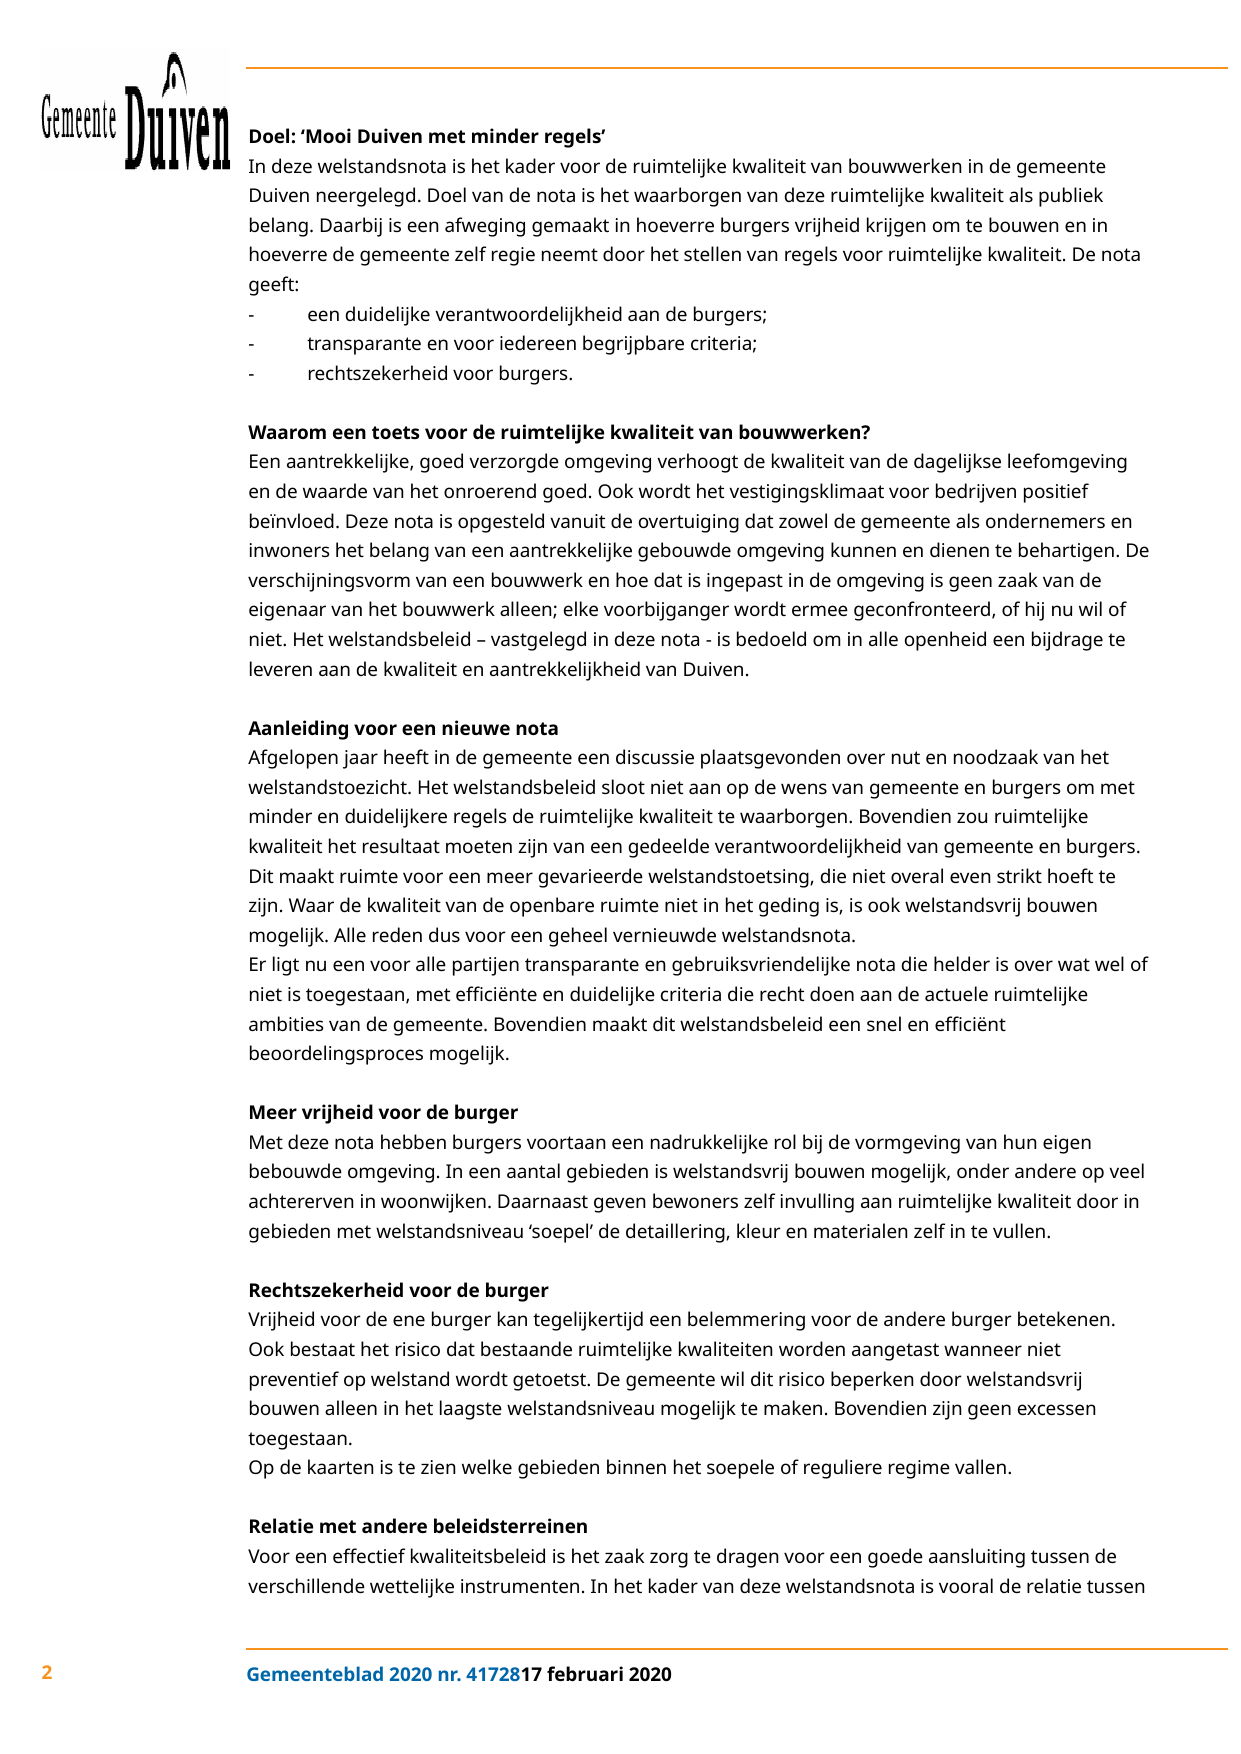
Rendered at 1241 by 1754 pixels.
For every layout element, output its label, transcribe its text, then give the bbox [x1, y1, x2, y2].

text Vrijheid voor de ene burger kan tegelijkertijd een belemmering voor de andere burger betekenen. Ook bestaat het risico dat bestaande ruimtelijke kwaliteiten worden aangetast wanneer niet preventief op welstand wordt getoetst. De gemeente wil dit risico beperken door welstandsvrij bouwen alleen in het laagste welstandsniveau mogelijk te maken. Bovendien zijn geen excessen toegestaan. [248, 1307, 1152, 1451]
text Een aantrekkelijke, goed verzorgde omgeving verhoogt de kwaliteit van de dagelijkse leefomgeving en de waarde van het onroerend goed. Ook wordt het vestigingsklimaat voor bedrijven positief beïnvloed. Deze nota is opgesteld vanuit de overtuiging dat zowel de gemeente als ondernemers en inwoners het belang van een aantrekkelijke gebouwde omgeving kunnen en dienen te behartigen. De verschijningsvorm van een bouwwerk en hoe dat is ingepast in de omgeving is geen zaak van de eigenaar van het bouwwerk alleen; elke voorbijganger wordt ermee geconfronteerd, of hij nu wil of niet. Het welstandsbeleid – vastgelegd in deze nota - is bedoeld om in alle openheid een bijdrage te leveren aan de kwaliteit en aantrekkelijkheid van Duiven. [248, 449, 1152, 681]
list transparante en voor iedereen begrijpbare criteria; [248, 330, 1152, 356]
text Rechtszekerheid voor de burger [248, 1277, 1152, 1303]
text Meer vrijheid voor de burger [248, 1099, 1152, 1125]
text Afgelopen jaar heeft in de gemeente een discussie plaatsgevonden over nut en noodzaak van het welstandstoezicht. Het welstandsbeleid sloot niet aan op de wens van gemeente en burgers om met minder en duidelijkere regels de ruimtelijke kwaliteit te waarborgen. Bovendien zou ruimtelijke kwaliteit het resultaat moeten zijn van een gedeelde verantwoordelijkheid van gemeente en burgers. Dit maakt ruimte voor een meer gevarieerde welstandstoetsing, die niet overal even strikt hoeft te zijn. Waar de kwaliteit van de openbare ruimte niet in het geding is, is ook welstandsvrij bouwen mogelijk. Alle reden dus voor een geheel vernieuwde welstandsnota. [248, 744, 1152, 948]
text Voor een effectief kwaliteitsbeleid is het zaak zorg te dragen voor een goede aansluiting tussen de verschillende wettelijke instrumenten. In het kader van deze welstandsnota is vooral de relatie tussen [248, 1543, 1152, 1598]
text Aanleiding voor een nieuwe nota [248, 715, 1152, 741]
list rechtszekerheid voor burgers. [248, 360, 1152, 386]
text Op de kaarten is te zien welke gebieden binnen het soepele of reguliere regime vallen. [248, 1454, 1152, 1480]
text Met deze nota hebben burgers voortaan een nadrukkelijke rol bij de vormgeving van hun eigen bebouwde omgeving. In een aantal gebieden is welstandsvrij bouwen mogelijk, onder andere op veel achtererven in woonwijken. Daarnaast geven bewoners zelf invulling aan ruimtelijke kwaliteit door in gebieden met welstandsniveau ‘soepel’ de detaillering, kleur en materialen zelf in te vullen. [248, 1129, 1152, 1243]
list een duidelijke verantwoordelijkheid aan de burgers; [248, 301, 1152, 326]
picture [41, 47, 231, 172]
text Waarom een toets voor de ruimtelijke kwaliteit van bouwwerken? [248, 419, 1152, 445]
text Er ligt nu een voor alle partijen transparante en gebruiksvriendelijke nota die helder is over wat wel of niet is toegestaan, met efficiënte en duidelijke criteria die recht doen aan de actuele ruimtelijke ambities van de gemeente. Bovendien maakt dit welstandsbeleid een snel en efficiënt beoordelingsproces mogelijk. [248, 952, 1152, 1066]
text Doel: ‘Mooi Duiven met minder regels’ [248, 123, 1152, 149]
text Relatie met andere beleidsterreinen [248, 1514, 1152, 1539]
text In deze welstandsnota is het kader voor de ruimtelijke kwaliteit van bouwwerken in de gemeente Duiven neergelegd. Doel van de nota is het waarborgen van deze ruimtelijke kwaliteit als publiek belang. Daarbij is een afweging gemaakt in hoeverre burgers vrijheid krijgen om te bouwen en in hoeverre de gemeente zelf regie neemt door het stellen van regels voor ruimtelijke kwaliteit. De nota geeft: [248, 153, 1152, 297]
